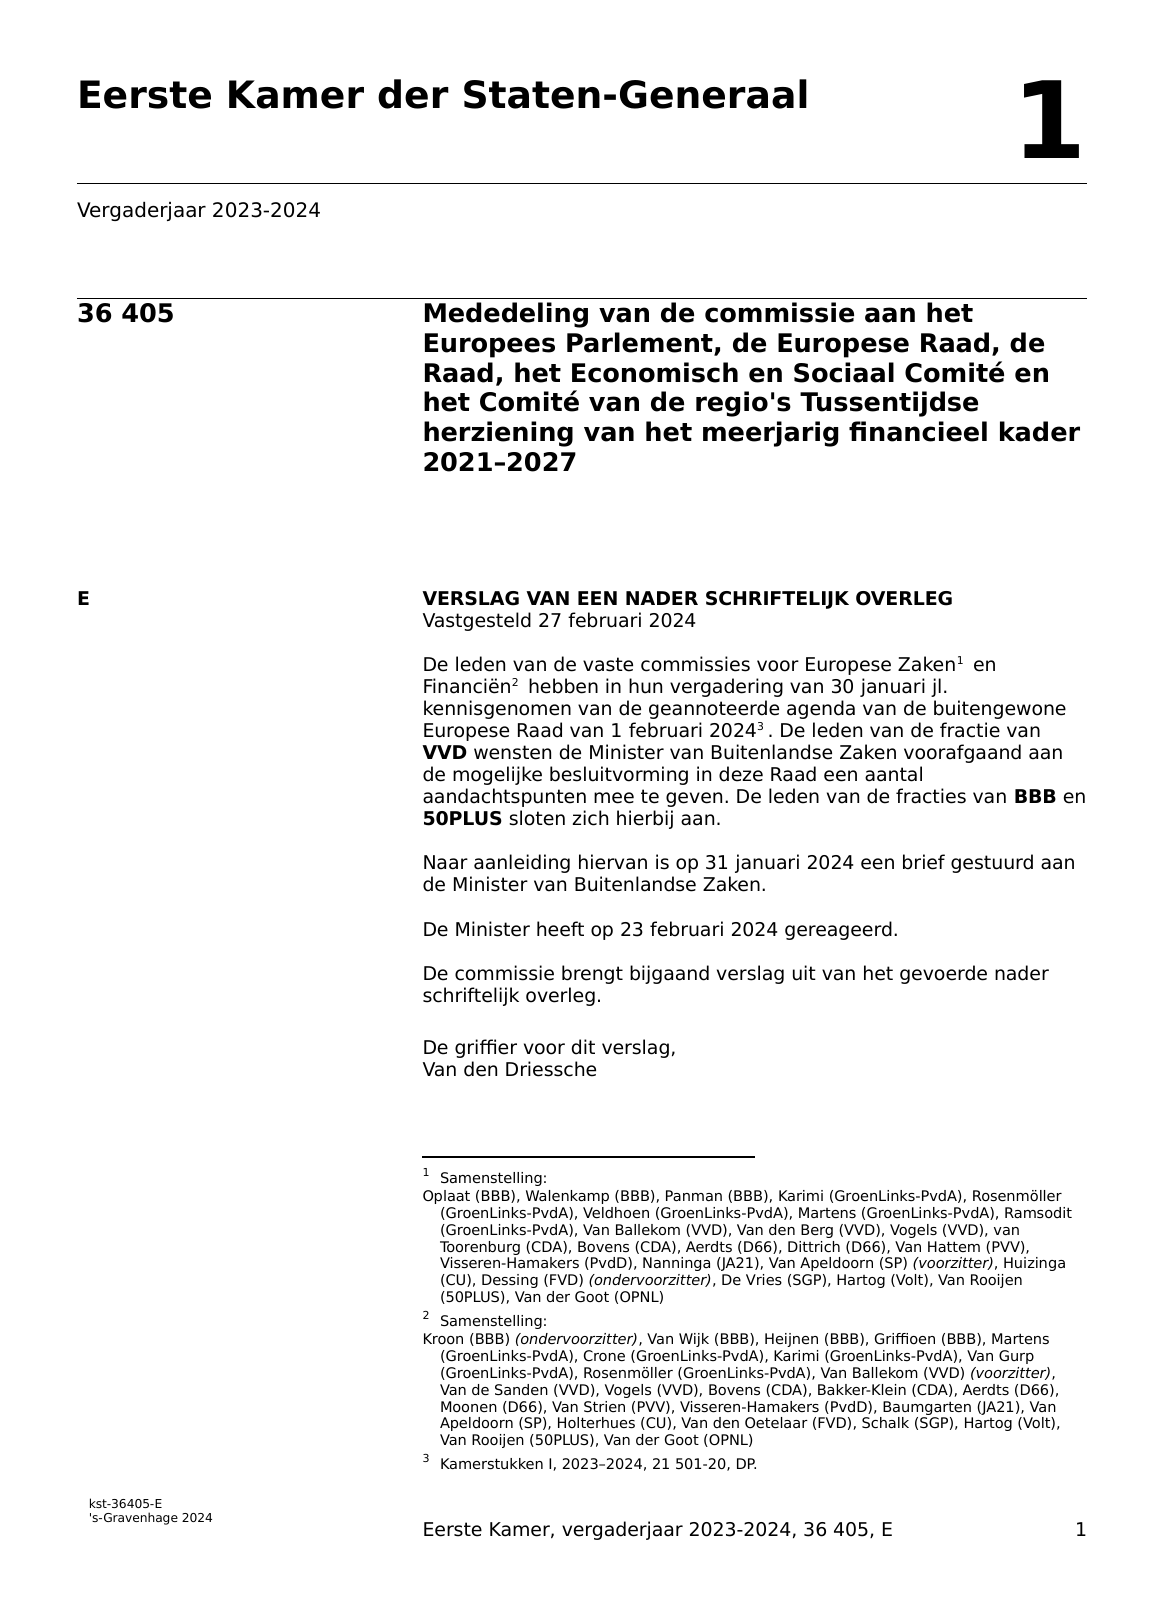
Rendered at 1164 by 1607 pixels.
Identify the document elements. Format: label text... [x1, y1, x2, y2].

text Kroon (BBB) (ondervoorzitter), Van Wijk (BBB), Heijnen (BBB), Griffioen (BBB), Martens (GroenLinks-PvdA), Crone (GroenLinks-PvdA), Karimi (GroenLinks-PvdA), Van Gurp (GroenLinks-PvdA), Rosenmöller (GroenLinks-PvdA), Van Ballekom (VVD) (voorzitter), Van de Sanden (VVD), Vogels (VVD), Bovens (CDA), Bakker-Klein (CDA), Aerdts (D66), Moonen (D66), Van Strien (PVV), Visseren-Hamakers (PvdD), Baumgarten (JA21), Van Apeldoorn (SP), Holterhues (CU), Van den Oetelaar (FVD), Schalk (SGP), Hartog (Volt), Van Rooijen (50PLUS), Van der Goot (OPNL) [422, 1331, 1087, 1449]
subtitle E VERSLAG VAN EEN NADER SCHRIFTELIJK OVERLEG [77, 588, 1087, 610]
table_header Eerste Kamer der Staten-Generaal [77, 59, 886, 183]
table_cell Vergaderjaar 2023-2024 [77, 184, 1087, 298]
text kst-36405-E [88, 1497, 323, 1511]
table_header 1 [886, 59, 1087, 183]
text Kamerstukken I, 2023–2024, 21 501-20, DP. [422, 1452, 1087, 1474]
text De commissie brengt bijgaand verslag uit van het gevoerde nader schriftelijk overleg. [422, 963, 1087, 1007]
text Naar aanleiding hiervan is op 31 januari 2024 een brief gestuurd aan de Minister van Buitenlandse Zaken. [422, 852, 1087, 896]
text De Minister heeft op 23 februari 2024 gereageerd. [422, 918, 1087, 940]
text Vastgesteld 27 februari 2024 [422, 610, 1087, 632]
text De leden van de vaste commissies voor Europese Zaken en Financiën hebben in hun vergadering van 30 januari jl. kennisgenomen van de geannoteerde agenda van de buitengewone Europese Raad van 1 februari 2024. De leden van de fractie van VVD wensten de Minister van Buitenlandse Zaken voorafgaand aan de mogelijke besluitvorming in deze Raad een aantal aandachtspunten mee te geven. De leden van de fracties van BBB en 50PLUS sloten zich hierbij aan. [422, 654, 1087, 830]
text Samenstelling: [422, 1309, 1087, 1331]
text De griffier voor dit verslag, Van den Driessche [422, 1037, 1087, 1081]
text Samenstelling: [422, 1166, 1087, 1188]
text Oplaat (BBB), Walenkamp (BBB), Panman (BBB), Karimi (GroenLinks-PvdA), Rosenmöller (GroenLinks-PvdA), Veldhoen (GroenLinks-PvdA), Martens (GroenLinks-PvdA), Ramsodit (GroenLinks-PvdA), Van Ballekom (VVD), Van den Berg (VVD), Vogels (VVD), van Toorenburg (CDA), Bovens (CDA), Aerdts (D66), Dittrich (D66), Van Hattem (PVV), Visseren-Hamakers (PvdD), Nanninga (JA21), Van Apeldoorn (SP) (voorzitter), Huizinga (CU), Dessing (FVD) (ondervoorzitter), De Vries (SGP), Hartog (Volt), Van Rooijen (50PLUS), Van der Goot (OPNL) [422, 1188, 1087, 1306]
subtitle 36 405 Mededeling van de commissie aan het Europees Parlement, de Europese Raad, de Raad, het Economisch en Sociaal Comité en het Comité van de regio's Tussentijdse herziening van het meerjarig financieel kader 2021–2027 [77, 299, 1087, 477]
text 's-Gravenhage 2024 [88, 1511, 323, 1525]
